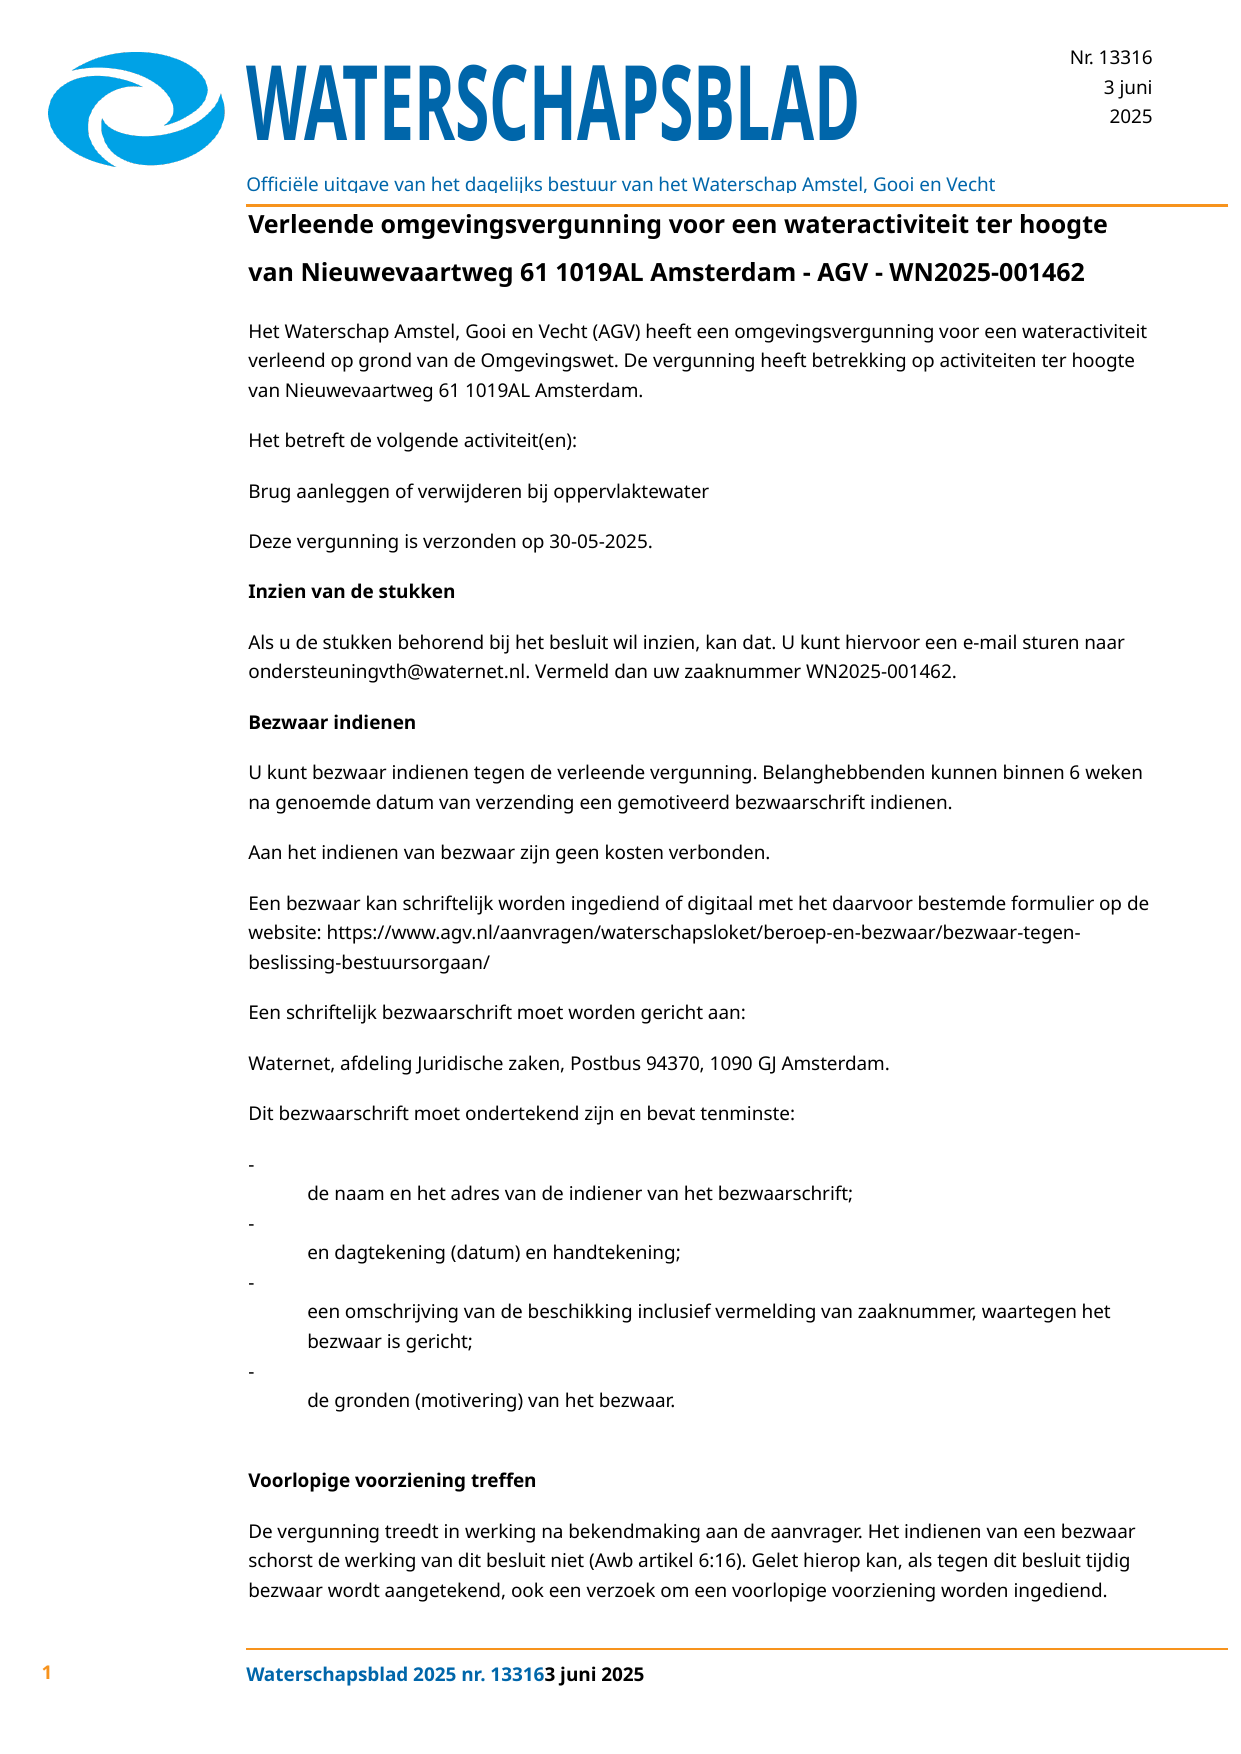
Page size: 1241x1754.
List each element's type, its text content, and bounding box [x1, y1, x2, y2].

text Aan het indienen van bezwaar zijn geen kosten verbonden. [248, 839, 1152, 865]
text Brug aanleggen of verwijderen bij oppervlaktewater [248, 478, 1152, 504]
text De vergunning treedt in werking na bekendmaking aan de aanvrager. Het indienen van een bezwaar schorst de werking van dit besluit niet (Awb artikel 6:16). Gelet hierop kan, als tegen dit besluit tijdig bezwaar wordt aangetekend, ook een verzoek om een voorlopige voorziening worden ingediend. [248, 1518, 1152, 1603]
text Het betreft de volgende activiteit(en): [248, 427, 1152, 453]
text Het Waterschap Amstel, Gooi en Vecht (AGV) heeft een omgevingsvergunning voor een wateractiviteit verleend op grond van de Omgevingswet. De vergunning heeft betrekking op activiteiten ter hoogte van Nieuwevaartweg 61 1019AL Amsterdam. [248, 318, 1152, 403]
text Inzien van de stukken [248, 579, 1152, 604]
list de gronden (motivering) van het bezwaar. [248, 1387, 1152, 1413]
text Waternet, afdeling Juridische zaken, Postbus 94370, 1090 GJ Amsterdam. [248, 1050, 1152, 1076]
list een omschrijving van de beschikking inclusief vermelding van zaaknummer, waartegen het bezwaar is gericht; [248, 1299, 1152, 1354]
text Een schriftelijk bezwaarschrift moet worden gericht aan: [248, 999, 1152, 1025]
text Als u de stukken behorend bij het besluit wil inzien, kan dat. U kunt hiervoor een e-mail sturen naar ondersteuningvth@waternet.nl. Vermeld dan uw zaaknummer WN2025-001462. [248, 629, 1152, 684]
list en dagtekening (datum) en handtekening; [248, 1239, 1152, 1265]
list de naam en het adres van de indiener van het bezwaarschrift; [248, 1180, 1152, 1206]
picture [41, 47, 231, 172]
text Een bezwaar kan schriftelijk worden ingediend of digitaal met het daarvoor bestemde formulier op de website: https://www.agv.nl/aanvragen/waterschapsloket/beroep-en-bezwaar/bezwaar-tegen-beslissing-bestuursorgaan/ [248, 890, 1152, 975]
text Bezwaar indienen [248, 709, 1152, 735]
text Deze vergunning is verzonden op 30-05-2025. [248, 528, 1152, 554]
text Voorlopige voorziening treffen [248, 1467, 1152, 1493]
text Verleende omgevingsvergunning voor een wateractiviteit ter hoogte van Nieuwevaartweg 61 1019AL Amsterdam - AGV - WN2025-001462 [248, 207, 1152, 288]
text U kunt bezwaar indienen tegen de verleende vergunning. Belanghebbenden kunnen binnen 6 weken na genoemde datum van verzending een gemotiveerd bezwaarschrift indienen. [248, 759, 1152, 815]
text Dit bezwaarschrift moet ondertekend zijn en bevat tenminste: [248, 1100, 1152, 1126]
